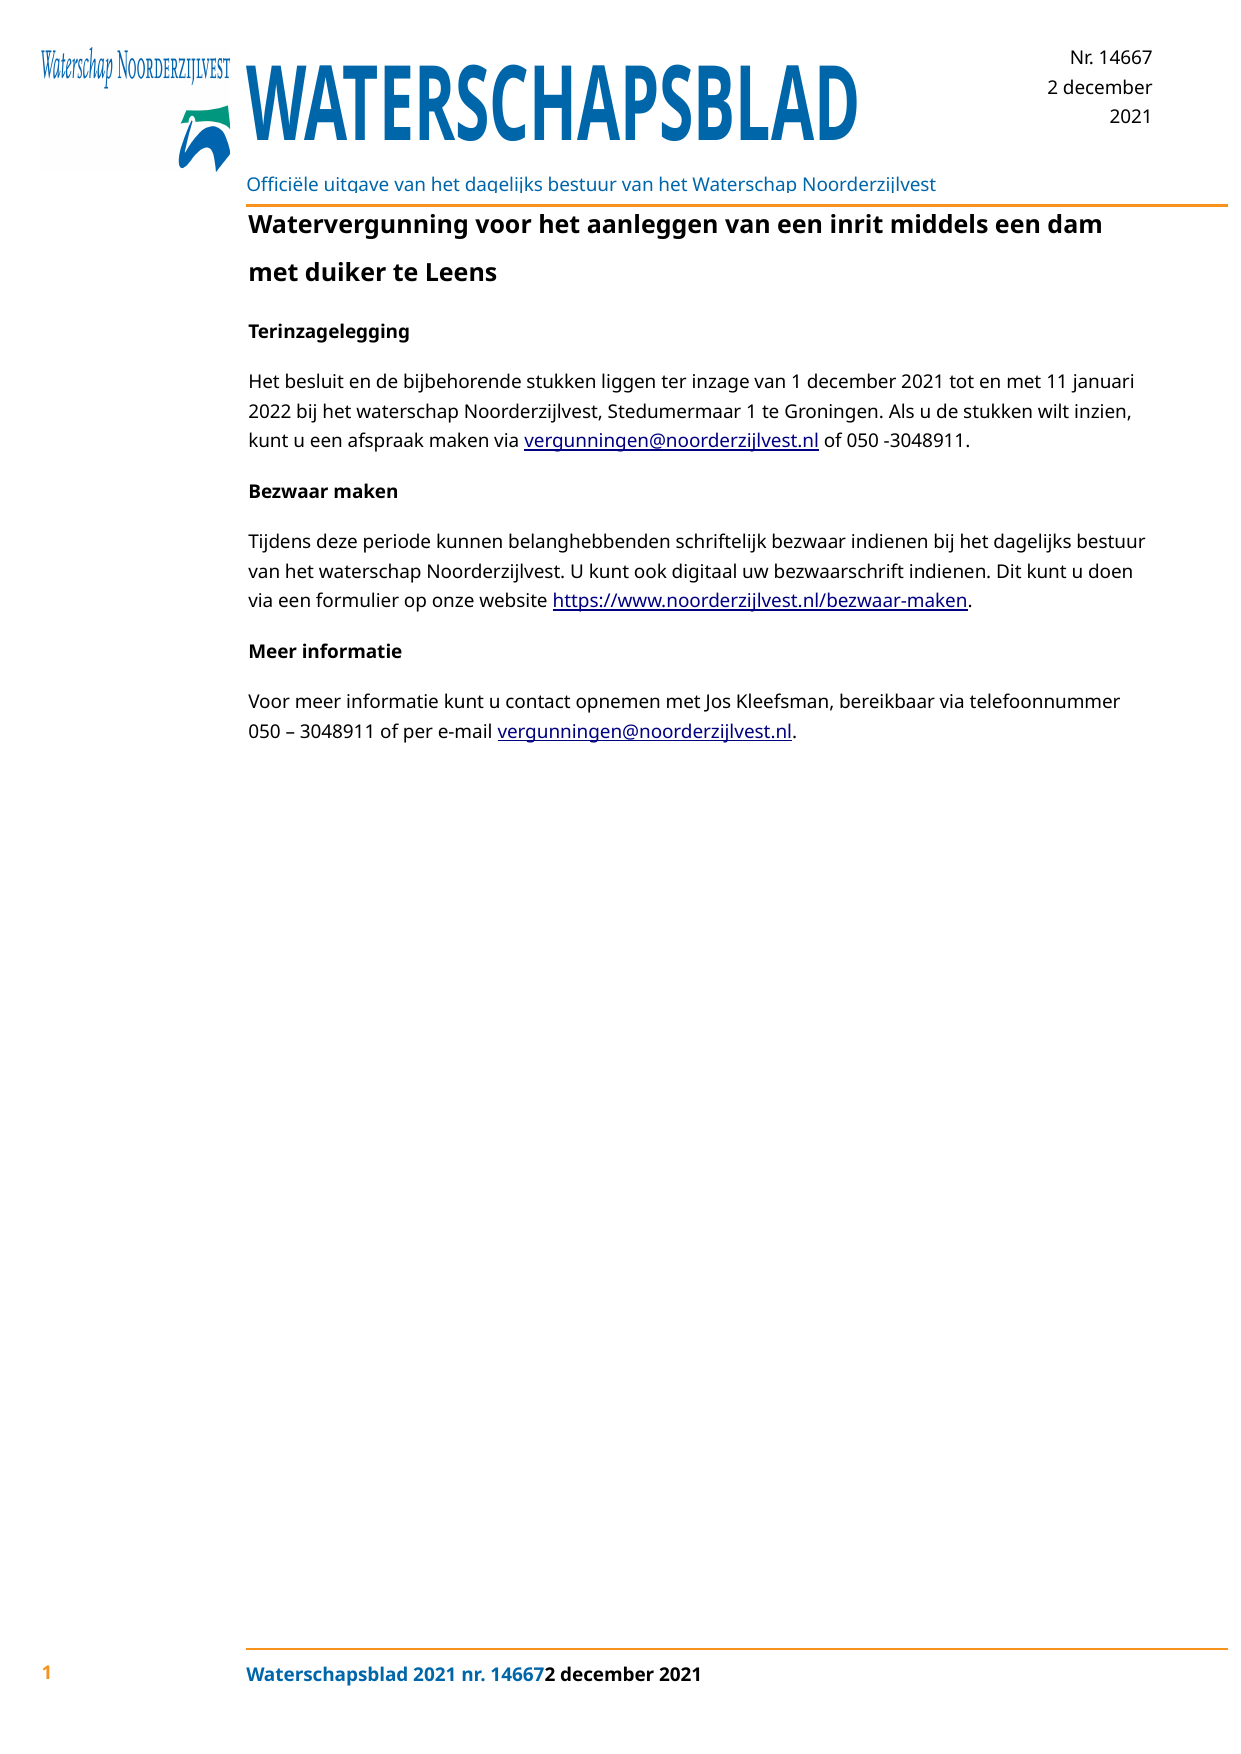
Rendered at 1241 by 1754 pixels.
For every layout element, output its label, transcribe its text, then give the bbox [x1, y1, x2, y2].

text Bezwaar maken [248, 478, 1152, 504]
text Tijdens deze periode kunnen belanghebbenden schriftelijk bezwaar indienen bij het dagelijks bestuur van het waterschap Noorderzijlvest. U kunt ook digitaal uw bezwaarschrift indienen. Dit kunt u doen via een formulier op onze website https://www.noorderzijlvest.nl/bezwaar-maken. [248, 528, 1152, 613]
text Voor meer informatie kunt u contact opnemen met Jos Kleefsman, bereikbaar via telefoonnummer 050 – 3048911 of per e-mail vergunningen@noorderzijlvest.nl. [248, 688, 1152, 744]
text Meer informatie [248, 638, 1152, 664]
text Terinzagelegging [248, 318, 1152, 344]
text Het besluit en de bijbehorende stukken liggen ter inzage van 1 december 2021 tot en met 11 januari 2022 bij het waterschap Noorderzijlvest, Stedumermaar 1 te Groningen. Als u de stukken wilt inzien, kunt u een afspraak maken via vergunningen@noorderzijlvest.nl of 050 -3048911. [248, 368, 1152, 453]
picture [41, 47, 231, 172]
text Watervergunning voor het aanleggen van een inrit middels een dam met duiker te Leens [248, 207, 1152, 288]
